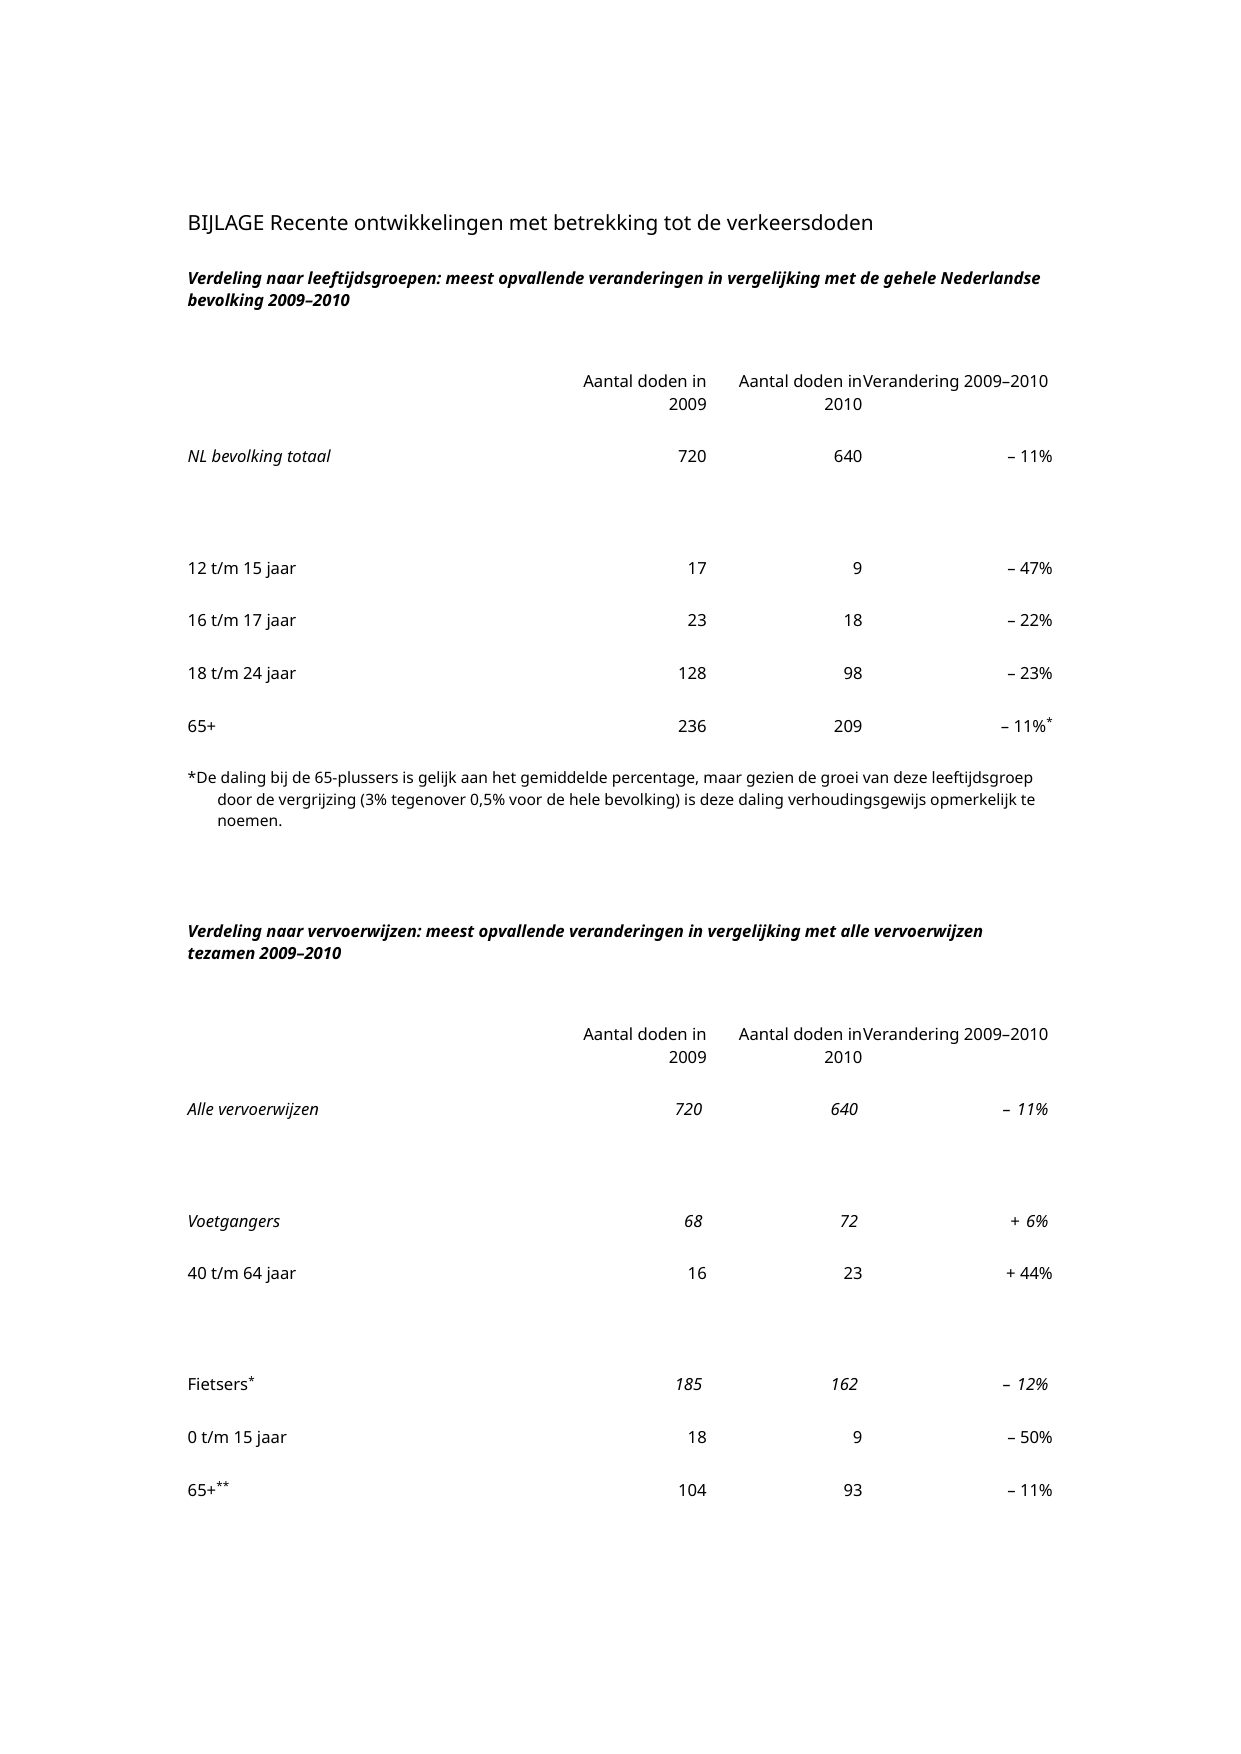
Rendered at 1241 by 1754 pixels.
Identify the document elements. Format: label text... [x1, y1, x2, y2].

table_cell – 11% [862, 1098, 1053, 1151]
table_cell [188, 1315, 551, 1373]
table_cell 104 [551, 1479, 706, 1531]
table_cell [862, 1531, 1053, 1589]
text Verdeling naar vervoerwijzen: meest opvallende veranderingen in vergelijking met alle vervoerwijzen tezamen 2009–2010 [187, 919, 1053, 965]
table_cell – 11% [862, 1479, 1053, 1531]
table_cell 16 t/m 17 jaar [188, 609, 551, 662]
table_cell [706, 1531, 862, 1589]
table_cell [188, 1531, 551, 1589]
table_cell 640 [706, 445, 862, 498]
table_cell 40 t/m 64 jaar [188, 1262, 551, 1314]
table_cell [706, 498, 862, 556]
table_cell – 50% [862, 1426, 1053, 1478]
table_cell [551, 1151, 706, 1209]
table_cell *De daling bij de 65-plussers is gelijk aan het gemiddelde percentage, maar gezien de groei van deze leeftijdsgroep door de vergrijzing (3% tegenover 0,5% voor de hele bevolking) is deze daling verhoudingsgewijs opmerkelijk te noemen. [188, 767, 1053, 861]
table_cell 720 [551, 445, 706, 498]
table_cell 18 [551, 1426, 706, 1478]
table_cell 0 t/m 15 jaar [188, 1426, 551, 1478]
subtitle BIJLAGE Recente ontwikkelingen met betrekking tot de verkeersdoden [187, 208, 1053, 236]
table_cell [551, 1315, 706, 1373]
table_cell Voetgangers [188, 1209, 551, 1262]
table_header Aantal doden in 2010 [706, 370, 862, 445]
table_cell 98 [706, 662, 862, 714]
table_cell 9 [706, 556, 862, 609]
table_cell 128 [551, 662, 706, 714]
table_cell 65+** [188, 1479, 551, 1531]
table_cell 18 [706, 609, 862, 662]
table_header Verandering 2009–2010 [862, 1023, 1053, 1098]
table_cell [188, 498, 551, 556]
table_cell 72 [706, 1209, 862, 1262]
table_cell 720 [551, 1098, 706, 1151]
table_cell 236 [551, 714, 706, 767]
table_cell 65+ [188, 714, 551, 767]
table_cell + 44% [862, 1262, 1053, 1314]
table_cell – 23% [862, 662, 1053, 714]
table_header Verandering 2009–2010 [862, 370, 1053, 445]
table_header Aantal doden in 2009 [551, 1023, 706, 1098]
table_header [188, 1023, 551, 1098]
table_cell 12 t/m 15 jaar [188, 556, 551, 609]
table_cell Alle vervoerwijzen [188, 1098, 551, 1151]
table_cell [551, 498, 706, 556]
text Verdeling naar leeftijdsgroepen: meest opvallende veranderingen in vergelijking met de gehele Nederlandse bevolking 2009–2010 [187, 266, 1053, 312]
table_cell – 22% [862, 609, 1053, 662]
table_cell [862, 1151, 1053, 1209]
table_header Aantal doden in 2010 [706, 1023, 862, 1098]
table_cell 93 [706, 1479, 862, 1531]
table_cell 209 [706, 714, 862, 767]
table_header Aantal doden in 2009 [551, 370, 706, 445]
table_cell [706, 1315, 862, 1373]
table_cell 68 [551, 1209, 706, 1262]
table_cell 18 t/m 24 jaar [188, 662, 551, 714]
table_cell NL bevolking totaal [188, 445, 551, 498]
table_cell 640 [706, 1098, 862, 1151]
table_cell + 6% [862, 1209, 1053, 1262]
table_cell 162 [706, 1373, 862, 1426]
table_cell – 47% [862, 556, 1053, 609]
table_cell [188, 1151, 551, 1209]
table_cell Fietsers* [188, 1373, 551, 1426]
table_cell 9 [706, 1426, 862, 1478]
table_cell 23 [551, 609, 706, 662]
table_cell – 11% [862, 445, 1053, 498]
table_cell – 12% [862, 1373, 1053, 1426]
table_cell [551, 1531, 706, 1589]
table_cell [862, 1315, 1053, 1373]
table_cell 185 [551, 1373, 706, 1426]
table_header [188, 370, 551, 445]
table_cell 16 [551, 1262, 706, 1314]
table_cell 17 [551, 556, 706, 609]
table_cell – 11%* [862, 714, 1053, 767]
table_cell [706, 1151, 862, 1209]
table_cell 23 [706, 1262, 862, 1314]
table_cell [862, 498, 1053, 556]
